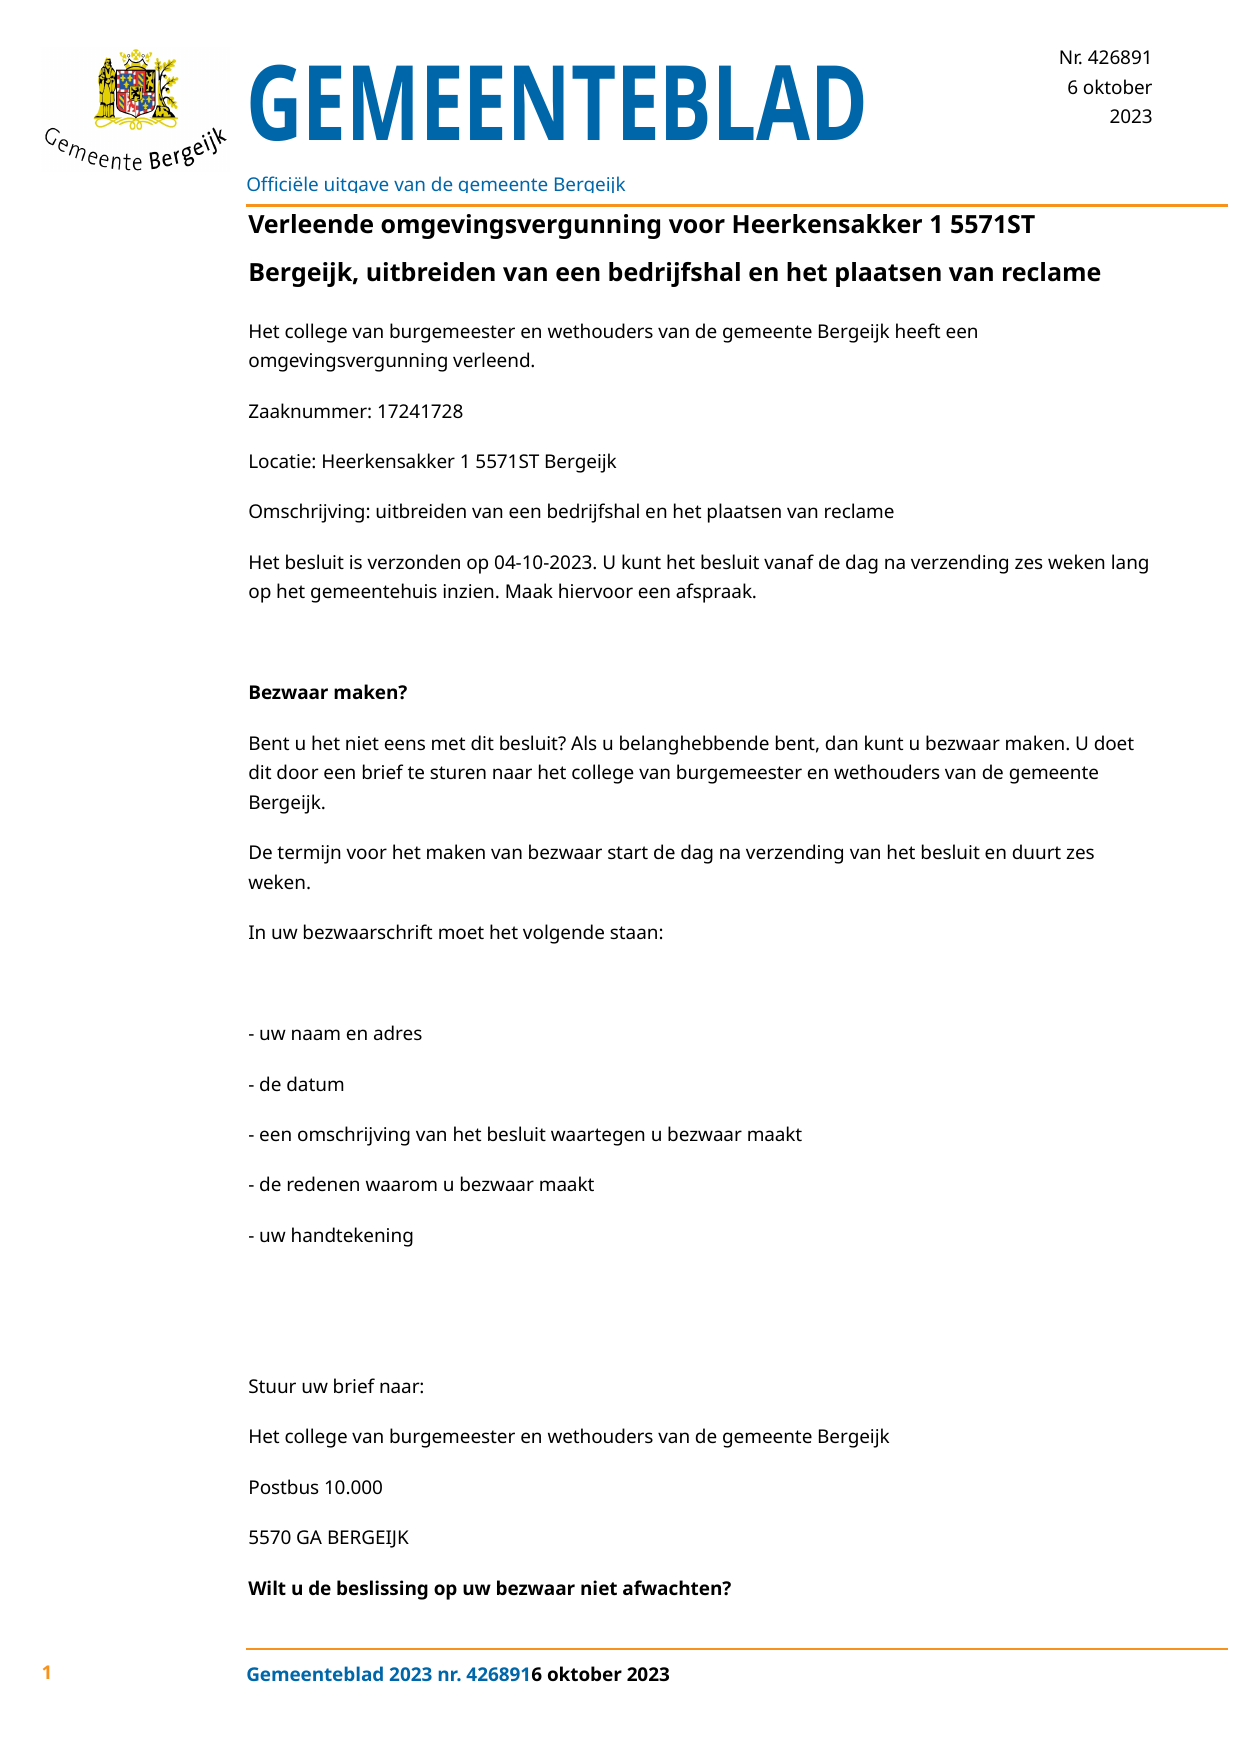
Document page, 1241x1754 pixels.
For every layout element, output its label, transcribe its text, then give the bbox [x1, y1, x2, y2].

text In uw bezwaarschrift moet het volgende staan: [248, 919, 1152, 945]
text Bezwaar maken? [248, 679, 1152, 705]
text De termijn voor het maken van bezwaar start de dag na verzending van het besluit en duurt zes weken. [248, 839, 1152, 895]
text - uw handtekening [248, 1222, 1152, 1248]
text Postbus 10.000 [248, 1474, 1152, 1500]
text Bent u het niet eens met dit besluit? Als u belanghebbende bent, dan kunt u bezwaar maken. U doet dit door een brief te sturen naar het college van burgemeester en wethouders van de gemeente Bergeijk. [248, 730, 1152, 815]
text - een omschrijving van het besluit waartegen u bezwaar maakt [248, 1121, 1152, 1147]
picture [41, 47, 231, 172]
text Wilt u de beslissing op uw bezwaar niet afwachten? [248, 1575, 1152, 1601]
text Het college van burgemeester en wethouders van de gemeente Bergeijk [248, 1424, 1152, 1449]
text 5570 GA BERGEIJK [248, 1524, 1152, 1550]
text Het besluit is verzonden op 04-10-2023. U kunt het besluit vanaf de dag na verzending zes weken lang op het gemeentehuis inzien. Maak hiervoor een afspraak. [248, 549, 1152, 604]
text Omschrijving: uitbreiden van een bedrijfshal en het plaatsen van reclame [248, 499, 1152, 524]
text Stuur uw brief naar: [248, 1373, 1152, 1399]
text Zaaknummer: 17241728 [248, 398, 1152, 424]
text - de datum [248, 1071, 1152, 1097]
text Het college van burgemeester en wethouders van de gemeente Bergeijk heeft een omgevingsvergunning verleend. [248, 318, 1152, 373]
text - de redenen waarom u bezwaar maakt [248, 1172, 1152, 1197]
text Locatie: Heerkensakker 1 5571ST Bergeijk [248, 448, 1152, 474]
text Verleende omgevingsvergunning voor Heerkensakker 1 5571ST Bergeijk, uitbreiden van een bedrijfshal en het plaatsen van reclame [248, 207, 1152, 288]
text - uw naam en adres [248, 1020, 1152, 1046]
